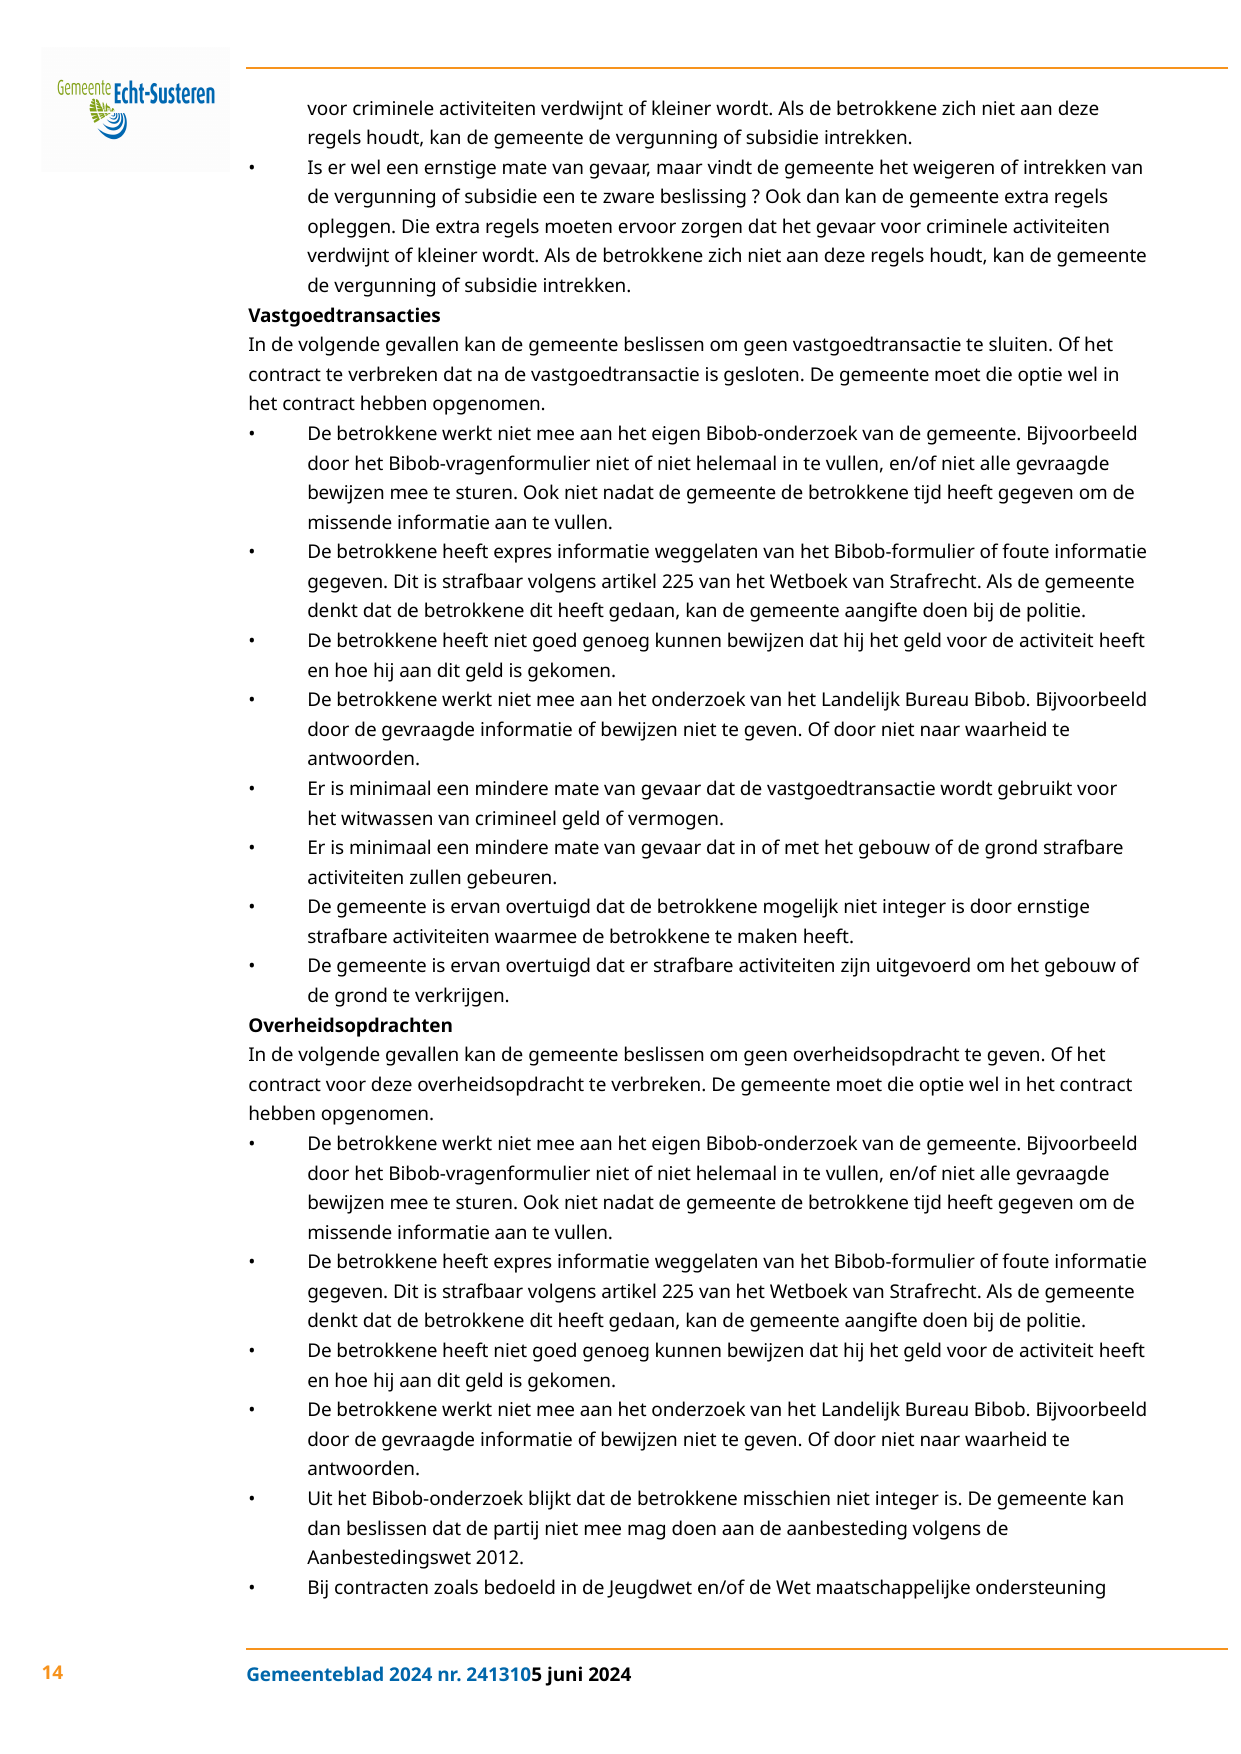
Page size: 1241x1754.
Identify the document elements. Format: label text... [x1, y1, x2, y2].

list De betrokkene werkt niet mee aan het eigen Bibob-onderzoek van de gemeente. Bijvoorbeeld door het Bibob-vragenformulier niet of niet helemaal in te vullen, en/of niet alle gevraagde bewijzen mee te sturen. Ook niet nadat de gemeente de betrokkene tijd heeft gegeven om de missende informatie aan te vullen. [248, 420, 1152, 535]
list De betrokkene heeft expres informatie weggelaten van het Bibob-formulier of foute informatie gegeven. Dit is strafbaar volgens artikel 225 van het Wetboek van Strafrecht. Als de gemeente denkt dat de betrokkene dit heeft gedaan, kan de gemeente aangifte doen bij de politie. [248, 538, 1152, 623]
list De betrokkene heeft niet goed genoeg kunnen bewijzen dat hij het geld voor de activiteit heeft en hoe hij aan dit geld is gekomen. [248, 627, 1152, 683]
list De betrokkene werkt niet mee aan het onderzoek van het Landelijk Bureau Bibob. Bijvoorbeeld door de gevraagde informatie of bewijzen niet te geven. Of door niet naar waarheid te antwoorden. [248, 1396, 1152, 1481]
list voor criminele activiteiten verdwijnt of kleiner wordt. Als de betrokkene zich niet aan deze regels houdt, kan de gemeente de vergunning of subsidie intrekken. [248, 95, 1152, 150]
text Overheidsopdrachten [248, 1012, 1152, 1038]
list Bij contracten zoals bedoeld in de Jeugdwet en/of de Wet maatschappelijke ondersteuning [248, 1574, 1152, 1600]
picture [41, 47, 231, 172]
list De gemeente is ervan overtuigd dat de betrokkene mogelijk niet integer is door ernstige strafbare activiteiten waarmee de betrokkene te maken heeft. [248, 893, 1152, 949]
text Vastgoedtransacties [248, 302, 1152, 328]
list Er is minimaal een mindere mate van gevaar dat in of met het gebouw of de grond strafbare activiteiten zullen gebeuren. [248, 834, 1152, 890]
list De betrokkene heeft expres informatie weggelaten van het Bibob-formulier of foute informatie gegeven. Dit is strafbaar volgens artikel 225 van het Wetboek van Strafrecht. Als de gemeente denkt dat de betrokkene dit heeft gedaan, kan de gemeente aangifte doen bij de politie. [248, 1248, 1152, 1333]
list De betrokkene heeft niet goed genoeg kunnen bewijzen dat hij het geld voor de activiteit heeft en hoe hij aan dit geld is gekomen. [248, 1337, 1152, 1393]
text In de volgende gevallen kan de gemeente beslissen om geen vastgoedtransactie te sluiten. Of het contract te verbreken dat na de vastgoedtransactie is gesloten. De gemeente moet die optie wel in het contract hebben opgenomen. [248, 331, 1152, 416]
list Is er wel een ernstige mate van gevaar, maar vindt de gemeente het weigeren of intrekken van de vergunning of subsidie een te zware beslissing ? Ook dan kan de gemeente extra regels opleggen. Die extra regels moeten ervoor zorgen dat het gevaar voor criminele activiteiten verdwijnt of kleiner wordt. Als de betrokkene zich niet aan deze regels houdt, kan de gemeente de vergunning of subsidie intrekken. [248, 154, 1152, 298]
list Uit het Bibob-onderzoek blijkt dat de betrokkene misschien niet integer is. De gemeente kan dan beslissen dat de partij niet mee mag doen aan de aanbesteding volgens de Aanbestedingswet 2012. [248, 1485, 1152, 1570]
list De betrokkene werkt niet mee aan het onderzoek van het Landelijk Bureau Bibob. Bijvoorbeeld door de gevraagde informatie of bewijzen niet te geven. Of door niet naar waarheid te antwoorden. [248, 686, 1152, 771]
list Er is minimaal een mindere mate van gevaar dat de vastgoedtransactie wordt gebruikt voor het witwassen van crimineel geld of vermogen. [248, 775, 1152, 831]
text In de volgende gevallen kan de gemeente beslissen om geen overheidsopdracht te geven. Of het contract voor deze overheidsopdracht te verbreken. De gemeente moet die optie wel in het contract hebben opgenomen. [248, 1041, 1152, 1126]
list De betrokkene werkt niet mee aan het eigen Bibob-onderzoek van de gemeente. Bijvoorbeeld door het Bibob-vragenformulier niet of niet helemaal in te vullen, en/of niet alle gevraagde bewijzen mee te sturen. Ook niet nadat de gemeente de betrokkene tijd heeft gegeven om de missende informatie aan te vullen. [248, 1130, 1152, 1245]
list De gemeente is ervan overtuigd dat er strafbare activiteiten zijn uitgevoerd om het gebouw of de grond te verkrijgen. [248, 953, 1152, 1008]
